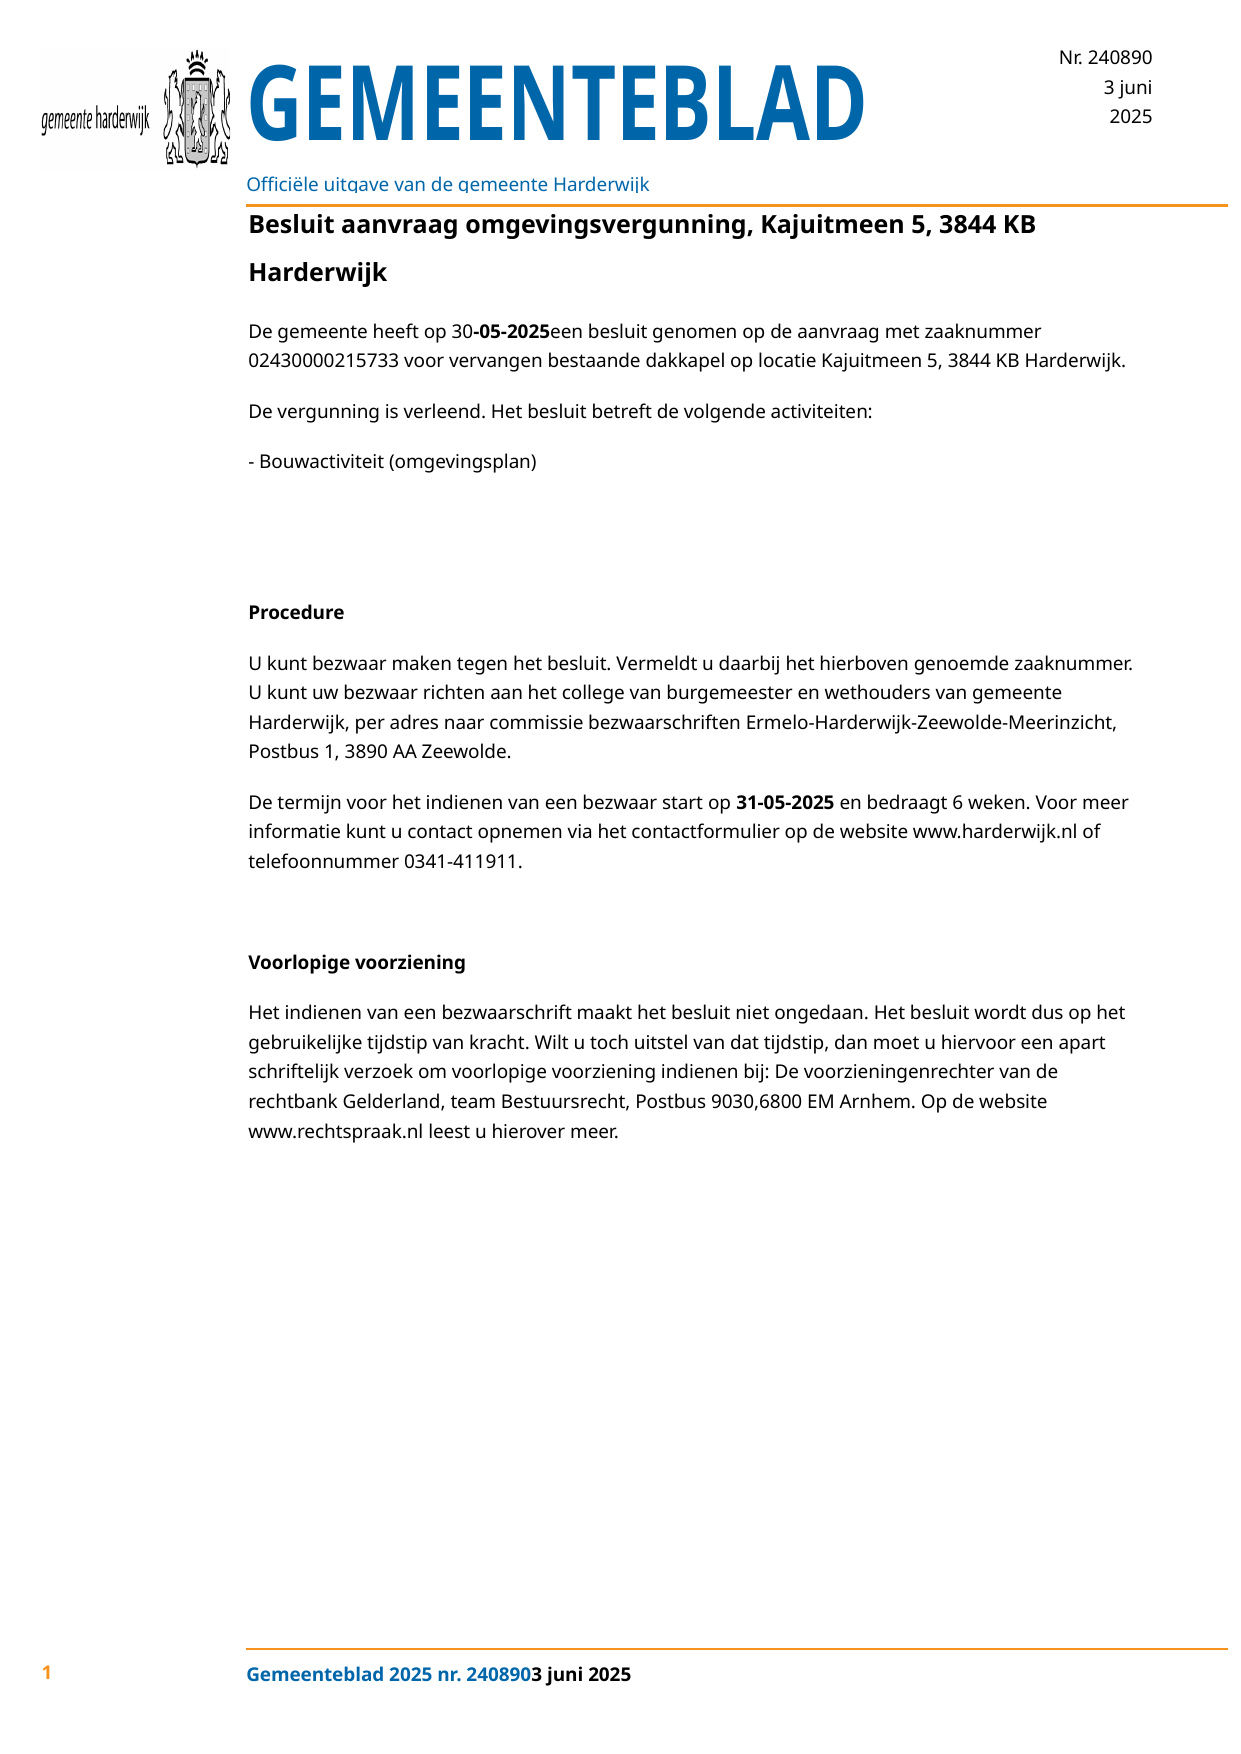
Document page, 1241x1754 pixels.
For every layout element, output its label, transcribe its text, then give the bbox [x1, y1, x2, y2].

text - Bouwactiviteit (omgevingsplan) [248, 448, 1152, 474]
text De termijn voor het indienen van een bezwaar start op 31-05-2025 en bedraagt 6 weken. Voor meer informatie kunt u contact opnemen via het contactformulier op de website www.harderwijk.nl of telefoonnummer 0341-411911. [248, 789, 1152, 874]
text U kunt bezwaar maken tegen het besluit. Vermeldt u daarbij het hierboven genoemde zaaknummer. U kunt uw bezwaar richten aan het college van burgemeester en wethouders van gemeente Harderwijk, per adres naar commissie bezwaarschriften Ermelo-Harderwijk-Zeewolde-Meerinzicht, Postbus 1, 3890 AA Zeewolde. [248, 650, 1152, 764]
text Voorlopige voorziening [248, 949, 1152, 975]
text De gemeente heeft op 30-05-2025een besluit genomen op de aanvraag met zaaknummer 02430000215733 voor vervangen bestaande dakkapel op locatie Kajuitmeen 5, 3844 KB Harderwijk. [248, 318, 1152, 373]
text Besluit aanvraag omgevingsvergunning, Kajuitmeen 5, 3844 KB Harderwijk [248, 207, 1152, 288]
text De vergunning is verleend. Het besluit betreft de volgende activiteiten: [248, 398, 1152, 424]
text Procedure [248, 599, 1152, 625]
text Het indienen van een bezwaarschrift maakt het besluit niet ongedaan. Het besluit wordt dus op het gebruikelijke tijdstip van kracht. Wilt u toch uitstel van dat tijdstip, dan moet u hiervoor een apart schriftelijk verzoek om voorlopige voorziening indienen bij: De voorzieningenrechter van de rechtbank Gelderland, team Bestuursrecht, Postbus 9030,6800 EM Arnhem. Op de website www.rechtspraak.nl leest u hierover meer. [248, 999, 1152, 1144]
picture [41, 47, 231, 172]
